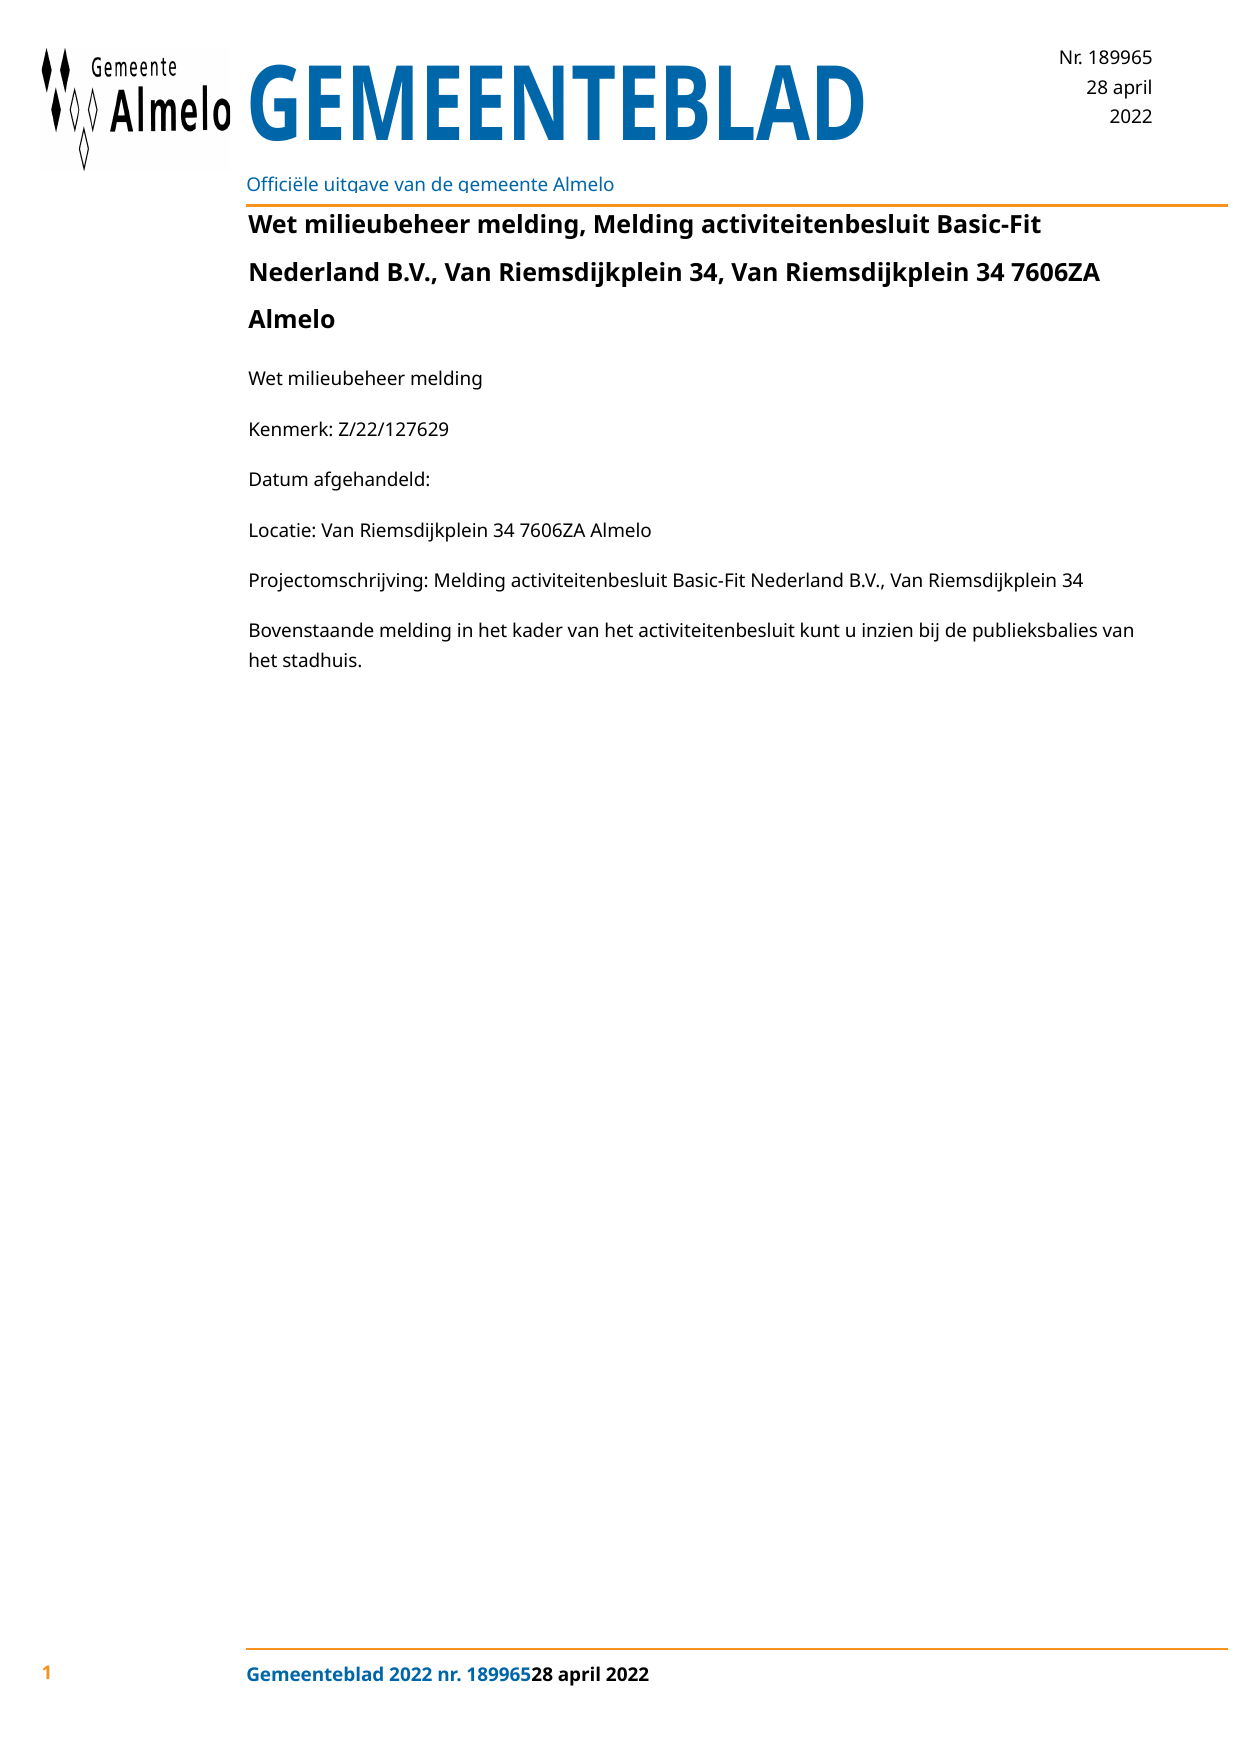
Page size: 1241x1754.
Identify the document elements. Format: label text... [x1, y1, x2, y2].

text Locatie: Van Riemsdijkplein 34 7606ZA Almelo [248, 517, 1152, 542]
text Projectomschrijving: Melding activiteitenbesluit Basic-Fit Nederland B.V., Van Riemsdijkplein 34 [248, 567, 1152, 593]
text Wet milieubeheer melding [248, 366, 1152, 391]
text Wet milieubeheer melding, Melding activiteitenbesluit Basic-Fit Nederland B.V., Van Riemsdijkplein 34, Van Riemsdijkplein 34 7606ZA Almelo [248, 207, 1152, 336]
text Bovenstaande melding in het kader van het activiteitenbesluit kunt u inzien bij de publieksbalies van het stadhuis. [248, 618, 1152, 673]
text Kenmerk: Z/22/127629 [248, 416, 1152, 442]
text Datum afgehandeld: [248, 466, 1152, 492]
picture [41, 47, 231, 172]
